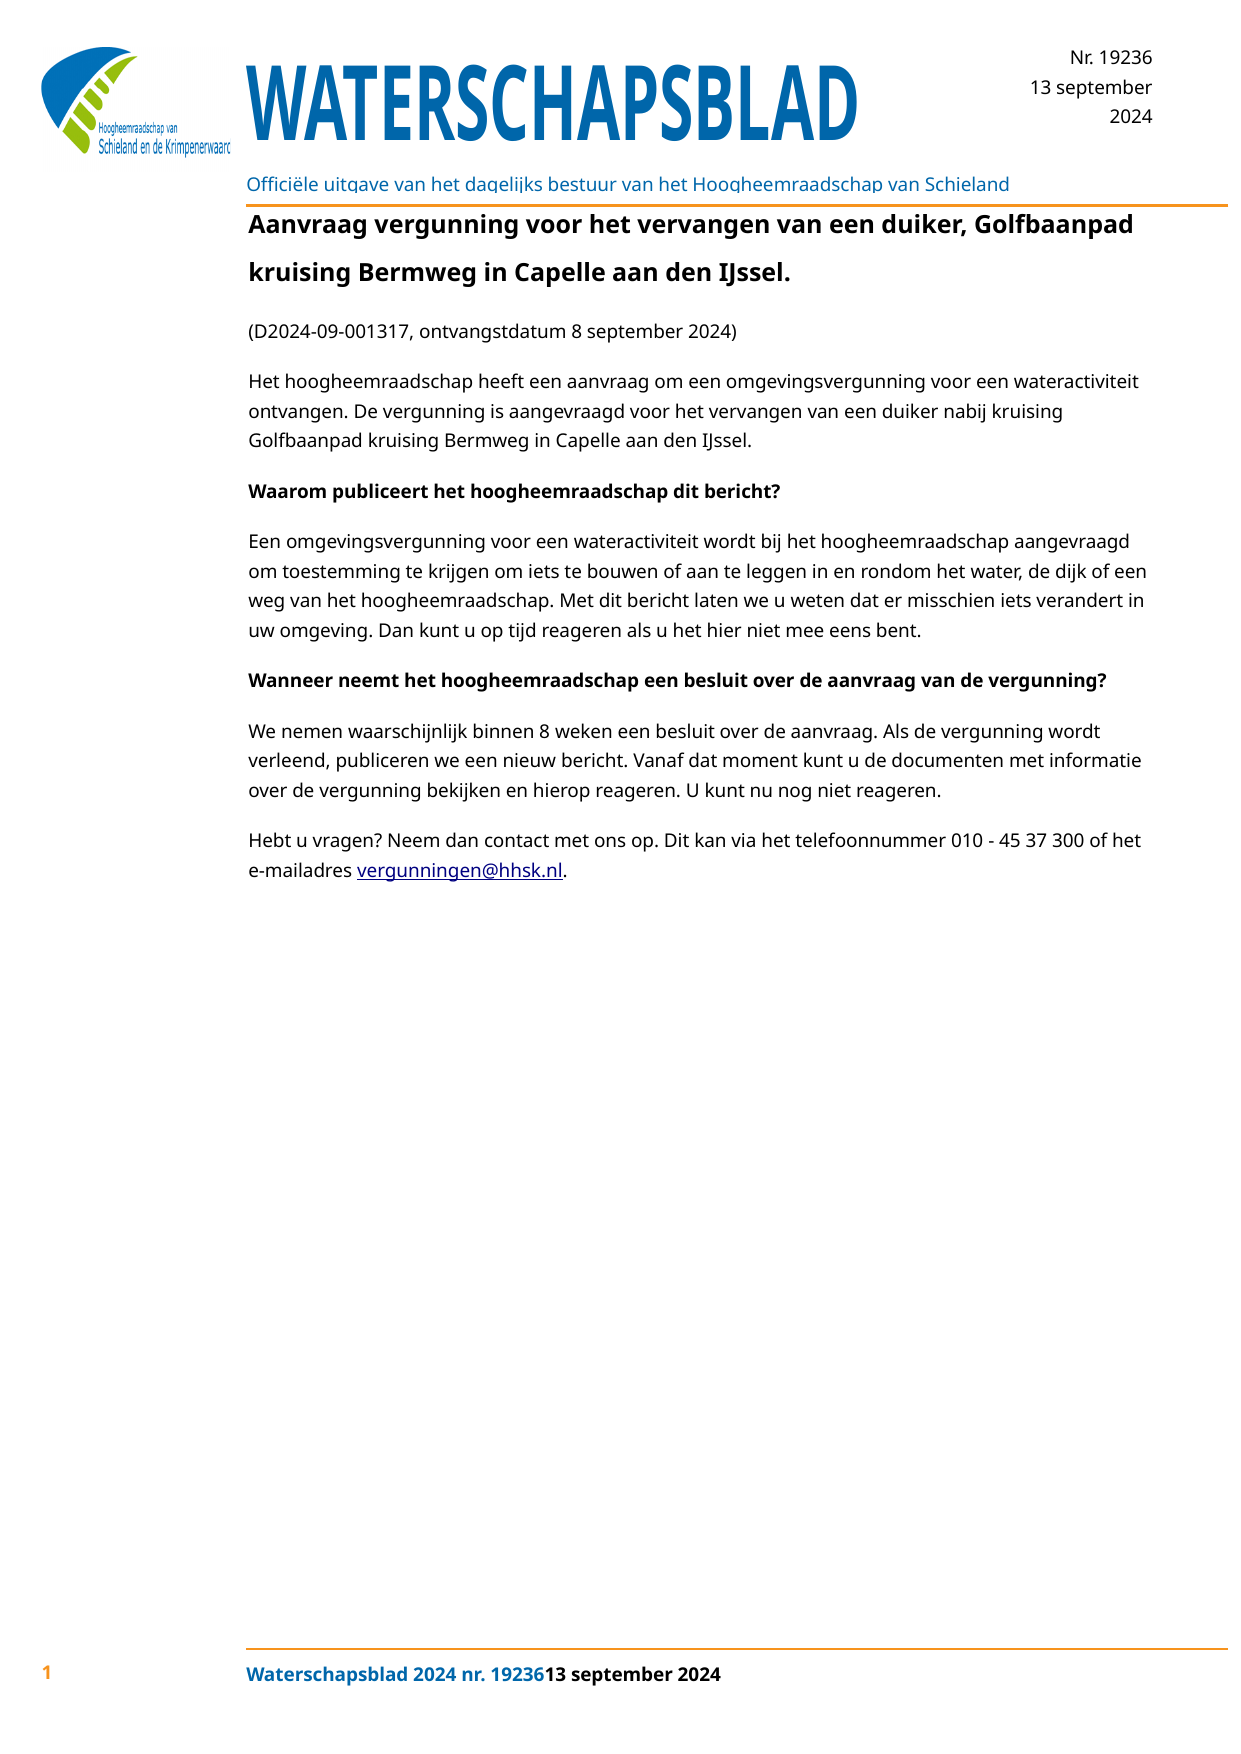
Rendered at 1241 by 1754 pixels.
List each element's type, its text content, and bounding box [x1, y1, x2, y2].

text Aanvraag vergunning voor het vervangen van een duiker, Golfbaanpad kruising Bermweg in Capelle aan den IJssel. [248, 207, 1152, 288]
picture [41, 47, 231, 172]
text We nemen waarschijnlijk binnen 8 weken een besluit over de aanvraag. Als de vergunning wordt verleend, publiceren we een nieuw bericht. Vanaf dat moment kunt u de documenten met informatie over de vergunning bekijken en hierop reageren. U kunt nu nog niet reageren. [248, 718, 1152, 803]
text Wanneer neemt het hoogheemraadschap een besluit over de aanvraag van de vergunning? [248, 667, 1152, 693]
text Het hoogheemraadschap heeft een aanvraag om een omgevingsvergunning voor een wateractiviteit ontvangen. De vergunning is aangevraagd voor het vervangen van een duiker nabij kruising Golfbaanpad kruising Bermweg in Capelle aan den IJssel. [248, 368, 1152, 453]
text Een omgevingsvergunning voor een wateractiviteit wordt bij het hoogheemraadschap aangevraagd om toestemming te krijgen om iets te bouwen of aan te leggen in en rondom het water, de dijk of een weg van het hoogheemraadschap. Met dit bericht laten we u weten dat er misschien iets verandert in uw omgeving. Dan kunt u op tijd reageren als u het hier niet mee eens bent. [248, 528, 1152, 643]
text Hebt u vragen? Neem dan contact met ons op. Dit kan via het telefoonnummer 010 - 45 37 300 of het e-mailadres vergunningen@hhsk.nl. [248, 827, 1152, 883]
text (D2024-09-001317, ontvangstdatum 8 september 2024) [248, 318, 1152, 344]
text Waarom publiceert het hoogheemraadschap dit bericht? [248, 478, 1152, 504]
